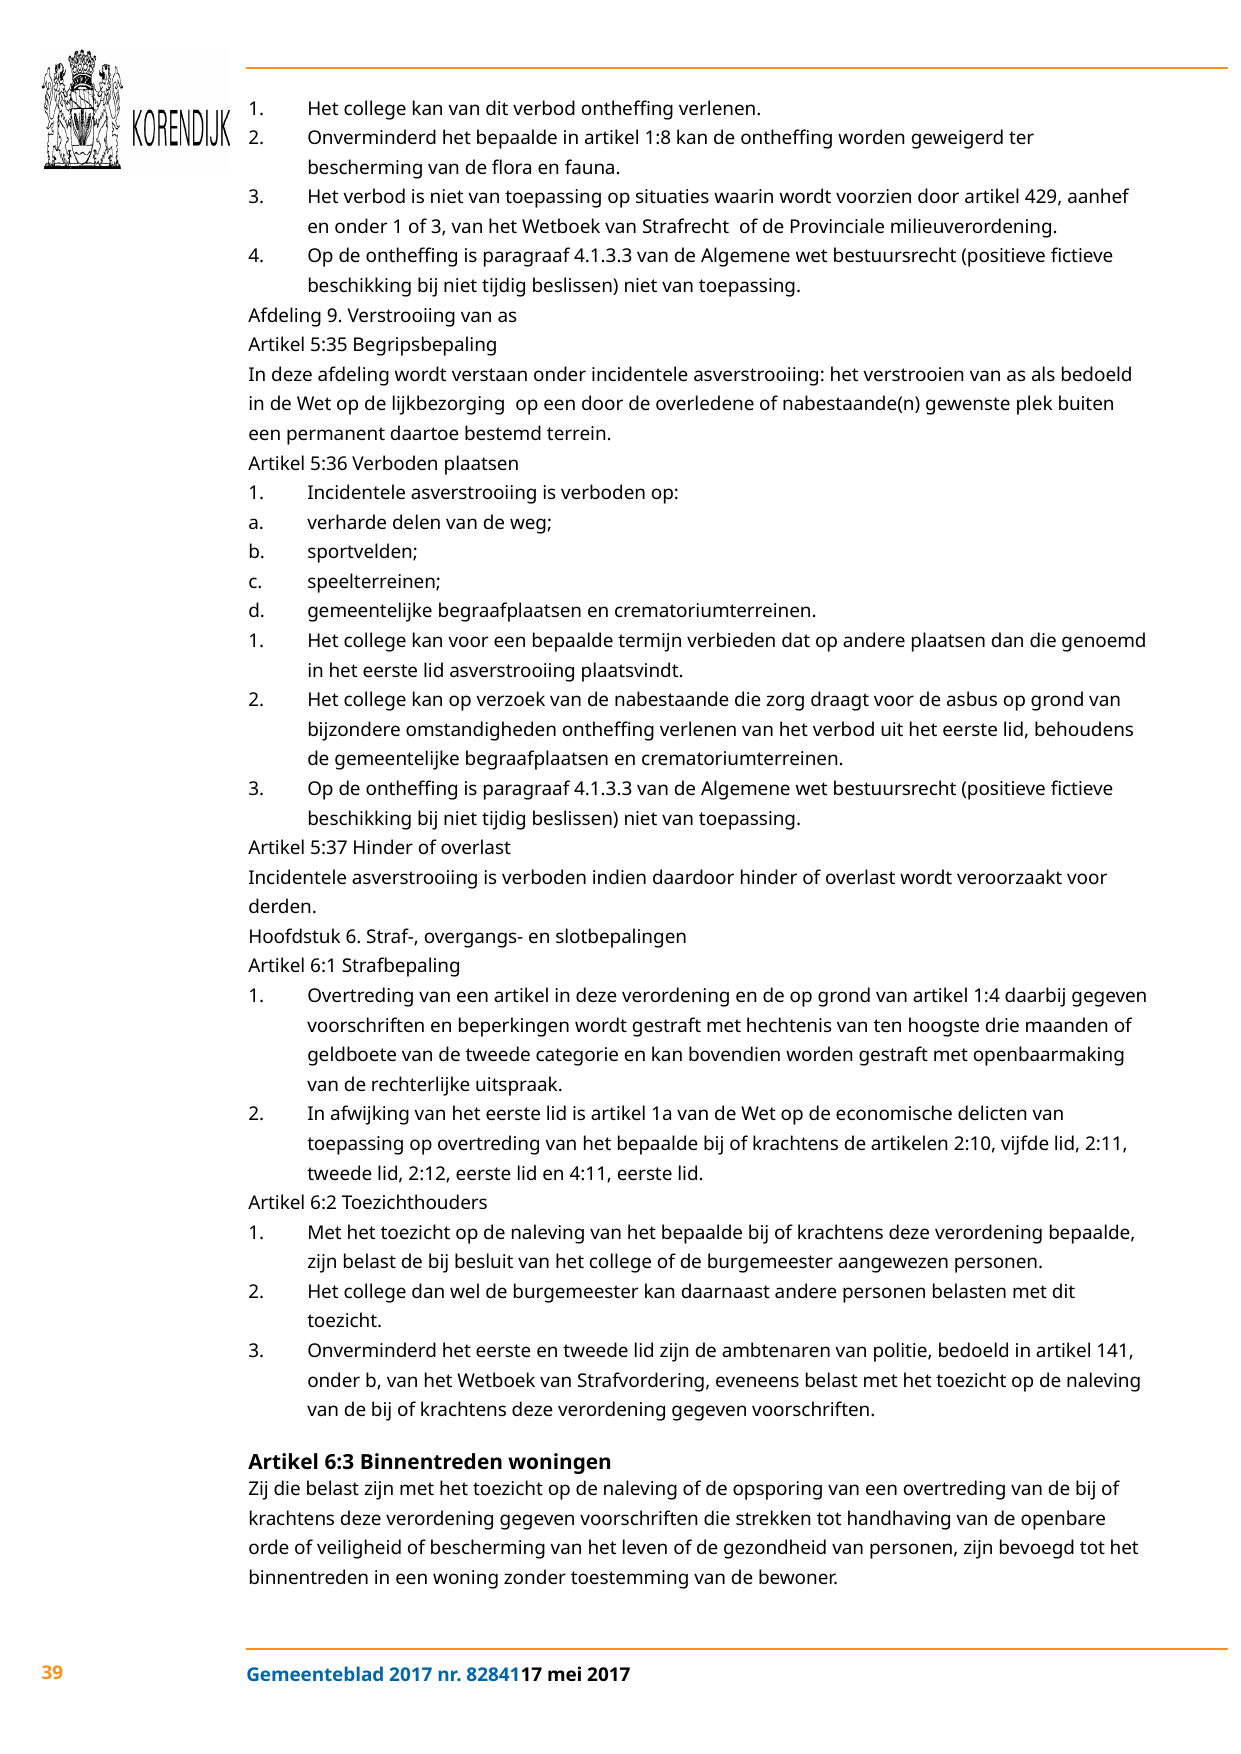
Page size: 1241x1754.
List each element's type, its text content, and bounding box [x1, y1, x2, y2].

text Artikel 5:37 Hinder of overlast [248, 834, 1152, 860]
list sportvelden; [248, 538, 1152, 564]
list Onverminderd het eerste en tweede lid zijn de ambtenaren van politie, bedoeld in artikel 141, onder b, van het Wetboek van Strafvordering, eveneens belast met het toezicht op de naleving van de bij of krachtens deze verordening gegeven voorschriften. [248, 1337, 1152, 1422]
text Incidentele asverstrooiing is verboden indien daardoor hinder of overlast wordt veroorzaakt voor derden. [248, 864, 1152, 919]
list Met het toezicht op de naleving van het bepaalde bij of krachtens deze verordening bepaalde, zijn belast de bij besluit van het college of de burgemeester aangewezen personen. [248, 1219, 1152, 1274]
list Het college dan wel de burgemeester kan daarnaast andere personen belasten met dit toezicht. [248, 1278, 1152, 1333]
text Artikel 6:3 Binnentreden woningen [248, 1447, 1152, 1475]
list Het college kan op verzoek van de nabestaande die zorg draagt voor de asbus op grond van bijzondere omstandigheden ontheffing verlenen van het verbod uit het eerste lid, behoudens de gemeentelijke begraafplaatsen en crematoriumterreinen. [248, 686, 1152, 771]
list Het college kan voor een bepaalde termijn verbieden dat op andere plaatsen dan die genoemd in het eerste lid asverstrooiing plaatsvindt. [248, 627, 1152, 683]
text Zij die belast zijn met het toezicht op de naleving of de opsporing van een overtreding van de bij of krachtens deze verordening gegeven voorschriften die strekken tot handhaving van de openbare orde of veiligheid of bescherming van het leven of de gezondheid van personen, zijn bevoegd tot het binnentreden in een woning zonder toestemming van de bewoner. [248, 1475, 1152, 1590]
list speelterreinen; [248, 568, 1152, 594]
text Artikel 6:2 Toezichthouders [248, 1189, 1152, 1215]
list Het college kan van dit verbod ontheffing verlenen. [248, 95, 1152, 121]
list Het verbod is niet van toepassing op situaties waarin wordt voorzien door artikel 429, aanhef en onder 1 of 3, van het Wetboek van Strafrecht of de Provinciale milieuverordening. [248, 183, 1152, 239]
list verharde delen van de weg; [248, 509, 1152, 535]
text Artikel 5:36 Verboden plaatsen [248, 450, 1152, 476]
list gemeentelijke begraafplaatsen en crematoriumterreinen. [248, 598, 1152, 623]
list Incidentele asverstrooiing is verboden op: [248, 479, 1152, 505]
text In deze afdeling wordt verstaan onder incidentele asverstrooiing: het verstrooien van as als bedoeld in de Wet op de lijkbezorging op een door de overledene of nabestaande(n) gewenste plek buiten een permanent daartoe bestemd terrein. [248, 361, 1152, 446]
list Onverminderd het bepaalde in artikel 1:8 kan de ontheffing worden geweigerd ter bescherming van de flora en fauna. [248, 124, 1152, 180]
list Op de ontheffing is paragraaf 4.1.3.3 van de Algemene wet bestuursrecht (positieve fictieve beschikking bij niet tijdig beslissen) niet van toepassing. [248, 775, 1152, 831]
picture [41, 47, 231, 172]
list Op de ontheffing is paragraaf 4.1.3.3 van de Algemene wet bestuursrecht (positieve fictieve beschikking bij niet tijdig beslissen) niet van toepassing. [248, 243, 1152, 298]
text Afdeling 9. Verstrooiing van as [248, 302, 1152, 328]
text Artikel 6:1 Strafbepaling [248, 953, 1152, 978]
text Hoofdstuk 6. Straf-, overgangs- en slotbepalingen [248, 923, 1152, 949]
text Artikel 5:35 Begripsbepaling [248, 331, 1152, 357]
list In afwijking van het eerste lid is artikel 1a van de Wet op de economische delicten van toepassing op overtreding van het bepaalde bij of krachtens de artikelen 2:10, vijfde lid, 2:11, tweede lid, 2:12, eerste lid en 4:11, eerste lid. [248, 1101, 1152, 1186]
list Overtreding van een artikel in deze verordening en de op grond van artikel 1:4 daarbij gegeven voorschriften en beperkingen wordt gestraft met hechtenis van ten hoogste drie maanden of geldboete van de tweede categorie en kan bovendien worden gestraft met openbaarmaking van de rechterlijke uitspraak. [248, 982, 1152, 1097]
